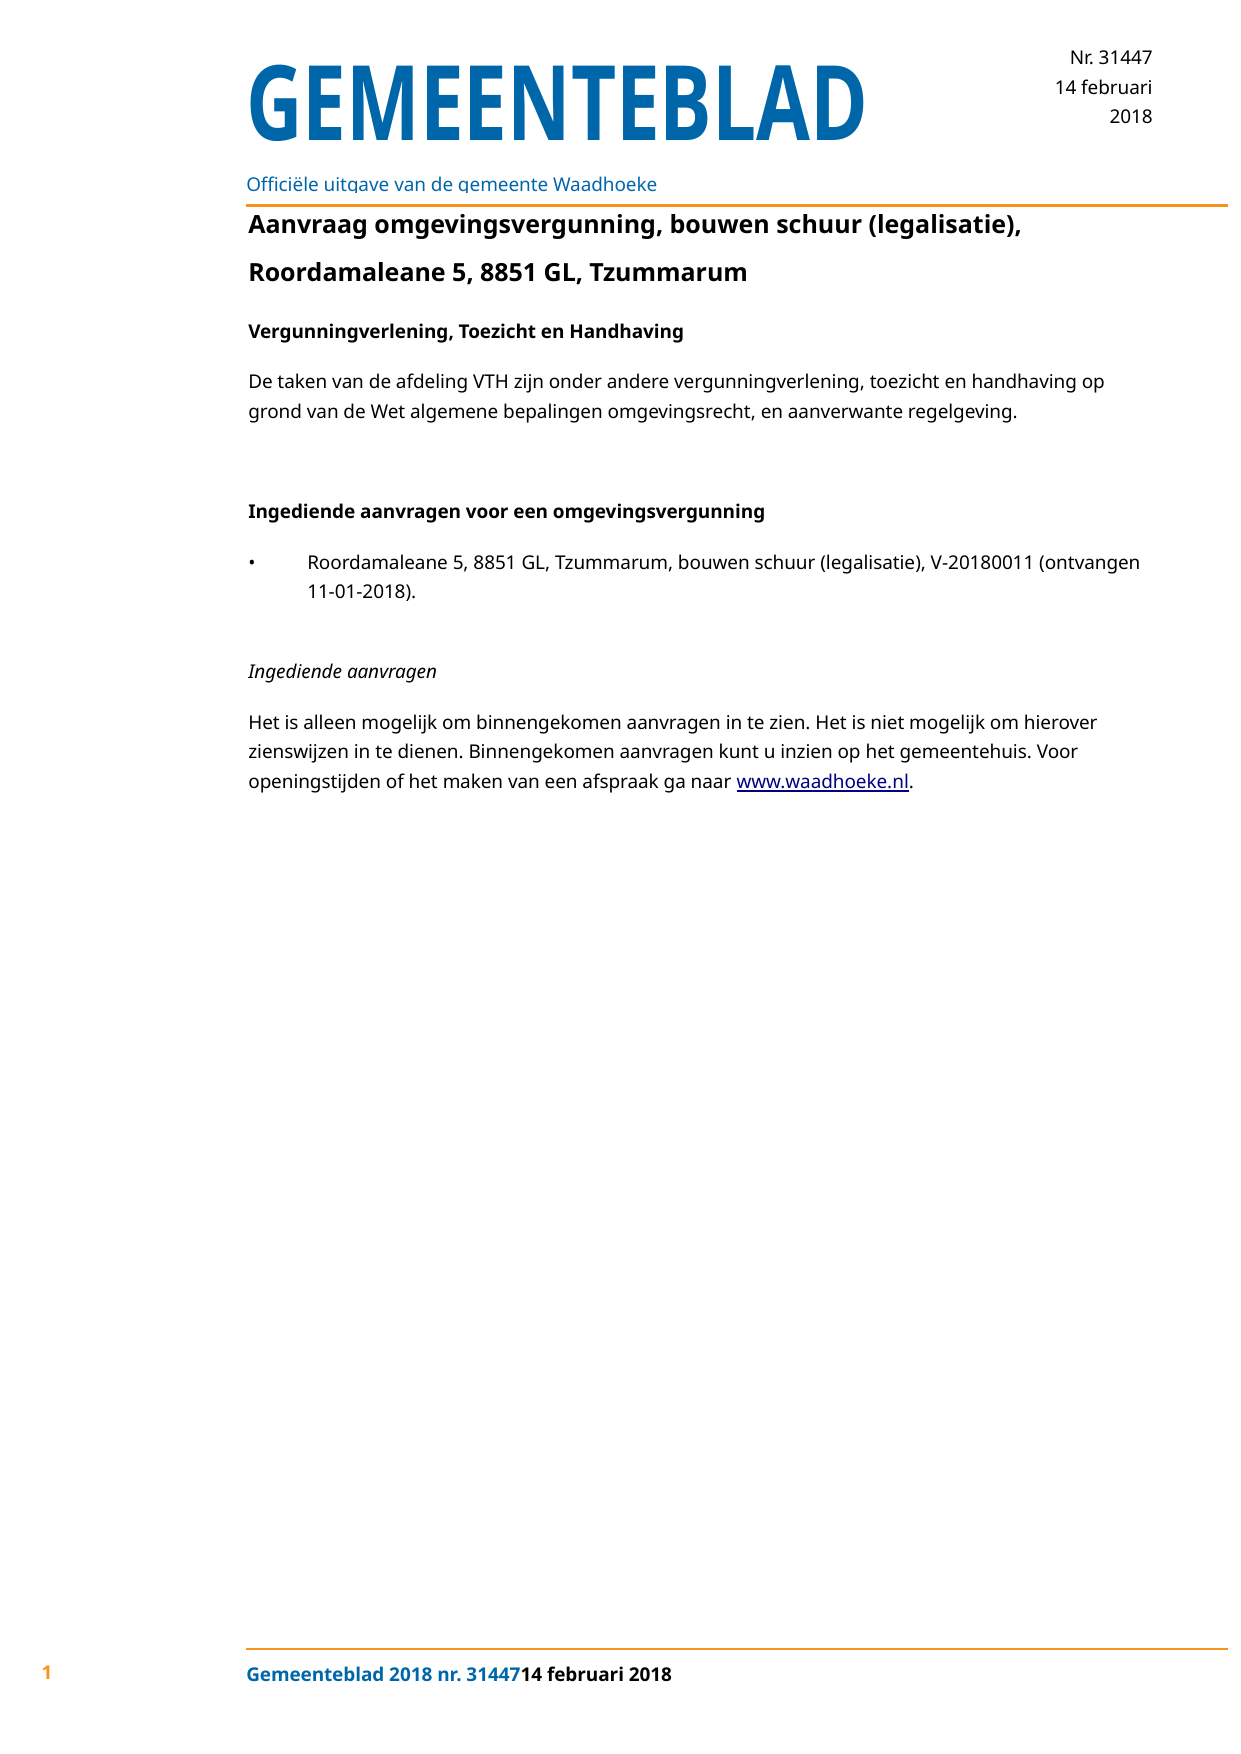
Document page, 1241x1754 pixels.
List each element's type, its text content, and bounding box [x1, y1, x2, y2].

text De taken van de afdeling VTH zijn onder andere vergunningverlening, toezicht en handhaving op grond van de Wet algemene bepalingen omgevingsrecht, en aanverwante regelgeving. [248, 368, 1152, 424]
text Vergunningverlening, Toezicht en Handhaving [248, 318, 1152, 344]
picture [41, 47, 231, 172]
text Ingediende aanvragen [248, 659, 1152, 684]
text Het is alleen mogelijk om binnengekomen aanvragen in te zien. Het is niet mogelijk om hierover zienswijzen in te dienen. Binnengekomen aanvragen kunt u inzien op het gemeentehuis. Voor openingstijden of het maken van een afspraak ga naar www.waadhoeke.nl. [248, 709, 1152, 794]
text Aanvraag omgevingsvergunning, bouwen schuur (legalisatie), Roordamaleane 5, 8851 GL, Tzummarum [248, 207, 1152, 288]
list Roordamaleane 5, 8851 GL, Tzummarum, bouwen schuur (legalisatie), V-20180011 (ontvangen 11-01-2018). [248, 549, 1152, 604]
text Ingediende aanvragen voor een omgevingsvergunning [248, 499, 1152, 524]
